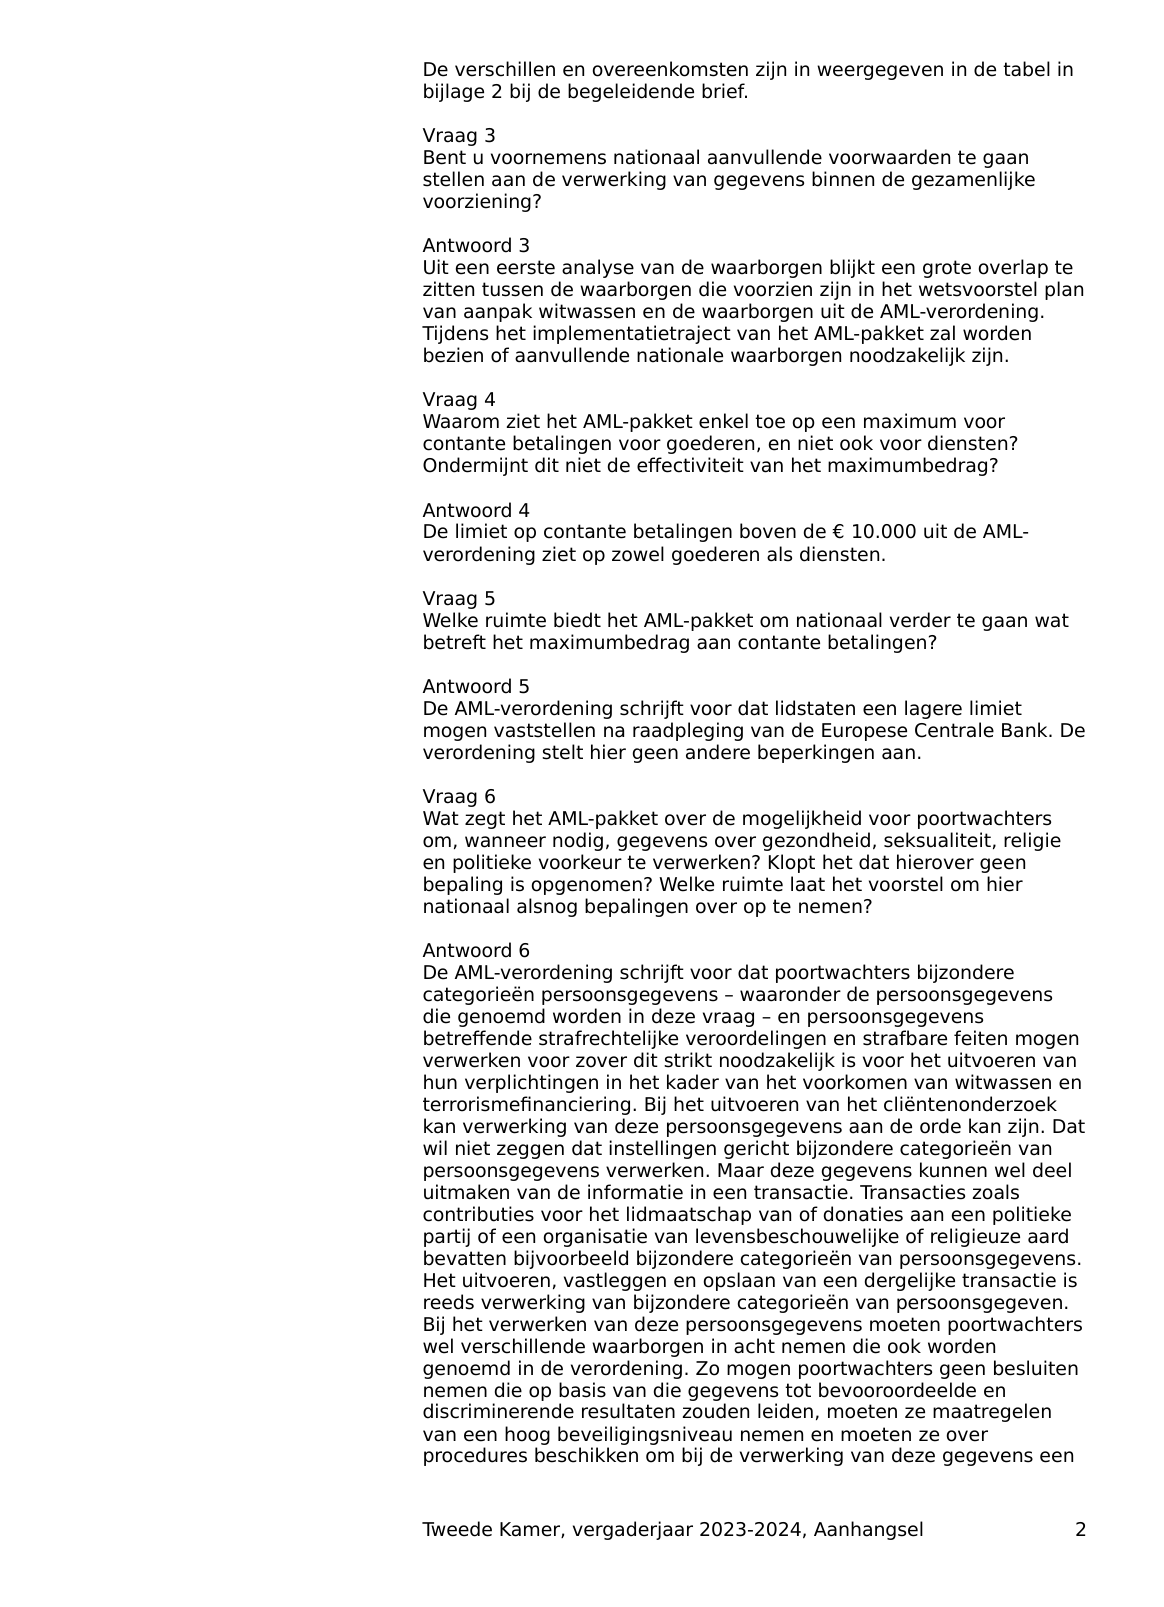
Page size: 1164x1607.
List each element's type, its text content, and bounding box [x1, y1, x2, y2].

text Antwoord 4 [422, 499, 1087, 521]
text De limiet op contante betalingen boven de € 10.000 uit de AML-verordening ziet op zowel goederen als diensten. [422, 521, 1087, 565]
text De AML-verordening schrijft voor dat poortwachters bijzondere categorieën persoonsgegevens – waaronder de persoonsgegevens die genoemd worden in deze vraag – en persoonsgegevens betreffende strafrechtelijke veroordelingen en strafbare feiten mogen verwerken voor zover dit strikt noodzakelijk is voor het uitvoeren van hun verplichtingen in het kader van het voorkomen van witwassen en terrorismefinanciering. Bij het uitvoeren van het cliëntenonderzoek kan verwerking van deze persoonsgegevens aan de orde kan zijn. Dat wil niet zeggen dat instellingen gericht bijzondere categorieën van persoonsgegevens verwerken. Maar deze gegevens kunnen wel deel uitmaken van de informatie in een transactie. Transacties zoals contributies voor het lidmaatschap van of donaties aan een politieke partij of een organisatie van levensbeschouwelijke of religieuze aard bevatten bijvoorbeeld bijzondere categorieën van persoonsgegevens. Het uitvoeren, vastleggen en opslaan van een dergelijke transactie is reeds verwerking van bijzondere categorieën van persoonsgegeven. [422, 962, 1087, 1313]
text Vraag 5 [422, 588, 1087, 609]
text Bent u voornemens nationaal aanvullende voorwaarden te gaan stellen aan de verwerking van gegevens binnen de gezamenlijke voorziening? [422, 147, 1087, 213]
text Bij het verwerken van deze persoonsgegevens moeten poortwachters wel verschillende waarborgen in acht nemen die ook worden genoemd in de verordening. Zo mogen poortwachters geen besluiten nemen die op basis van die gegevens tot bevooroordeelde en discriminerende resultaten zouden leiden, moeten ze maatregelen van een hoog beveiligingsniveau nemen en moeten ze over procedures beschikken om bij de verwerking van deze gegevens een [422, 1313, 1087, 1467]
text Welke ruimte biedt het AML-pakket om nationaal verder te gaan wat betreft het maximumbedrag aan contante betalingen? [422, 609, 1087, 653]
text Antwoord 5 [422, 676, 1087, 698]
text Antwoord 6 [422, 940, 1087, 962]
text Vraag 3 [422, 125, 1087, 147]
text De verschillen en overeenkomsten zijn in weergegeven in de tabel in bijlage 2 bij de begeleidende brief. [422, 59, 1087, 103]
text Vraag 6 [422, 786, 1087, 808]
text Vraag 4 [422, 389, 1087, 411]
text Uit een eerste analyse van de waarborgen blijkt een grote overlap te zitten tussen de waarborgen die voorzien zijn in het wetsvoorstel plan van aanpak witwassen en de waarborgen uit de AML-verordening. Tijdens het implementatietraject van het AML-pakket zal worden bezien of aanvullende nationale waarborgen noodzakelijk zijn. [422, 257, 1087, 367]
text Waarom ziet het AML-pakket enkel toe op een maximum voor contante betalingen voor goederen, en niet ook voor diensten? Ondermijnt dit niet de effectiviteit van het maximumbedrag? [422, 411, 1087, 477]
text Antwoord 3 [422, 235, 1087, 257]
text De AML-verordening schrijft voor dat lidstaten een lagere limiet mogen vaststellen na raadpleging van de Europese Centrale Bank. De verordening stelt hier geen andere beperkingen aan. [422, 698, 1087, 764]
text Wat zegt het AML-pakket over de mogelijkheid voor poortwachters om, wanneer nodig, gegevens over gezondheid, seksualiteit, religie en politieke voorkeur te verwerken? Klopt het dat hierover geen bepaling is opgenomen? Welke ruimte laat het voorstel om hier nationaal alsnog bepalingen over op te nemen? [422, 808, 1087, 918]
